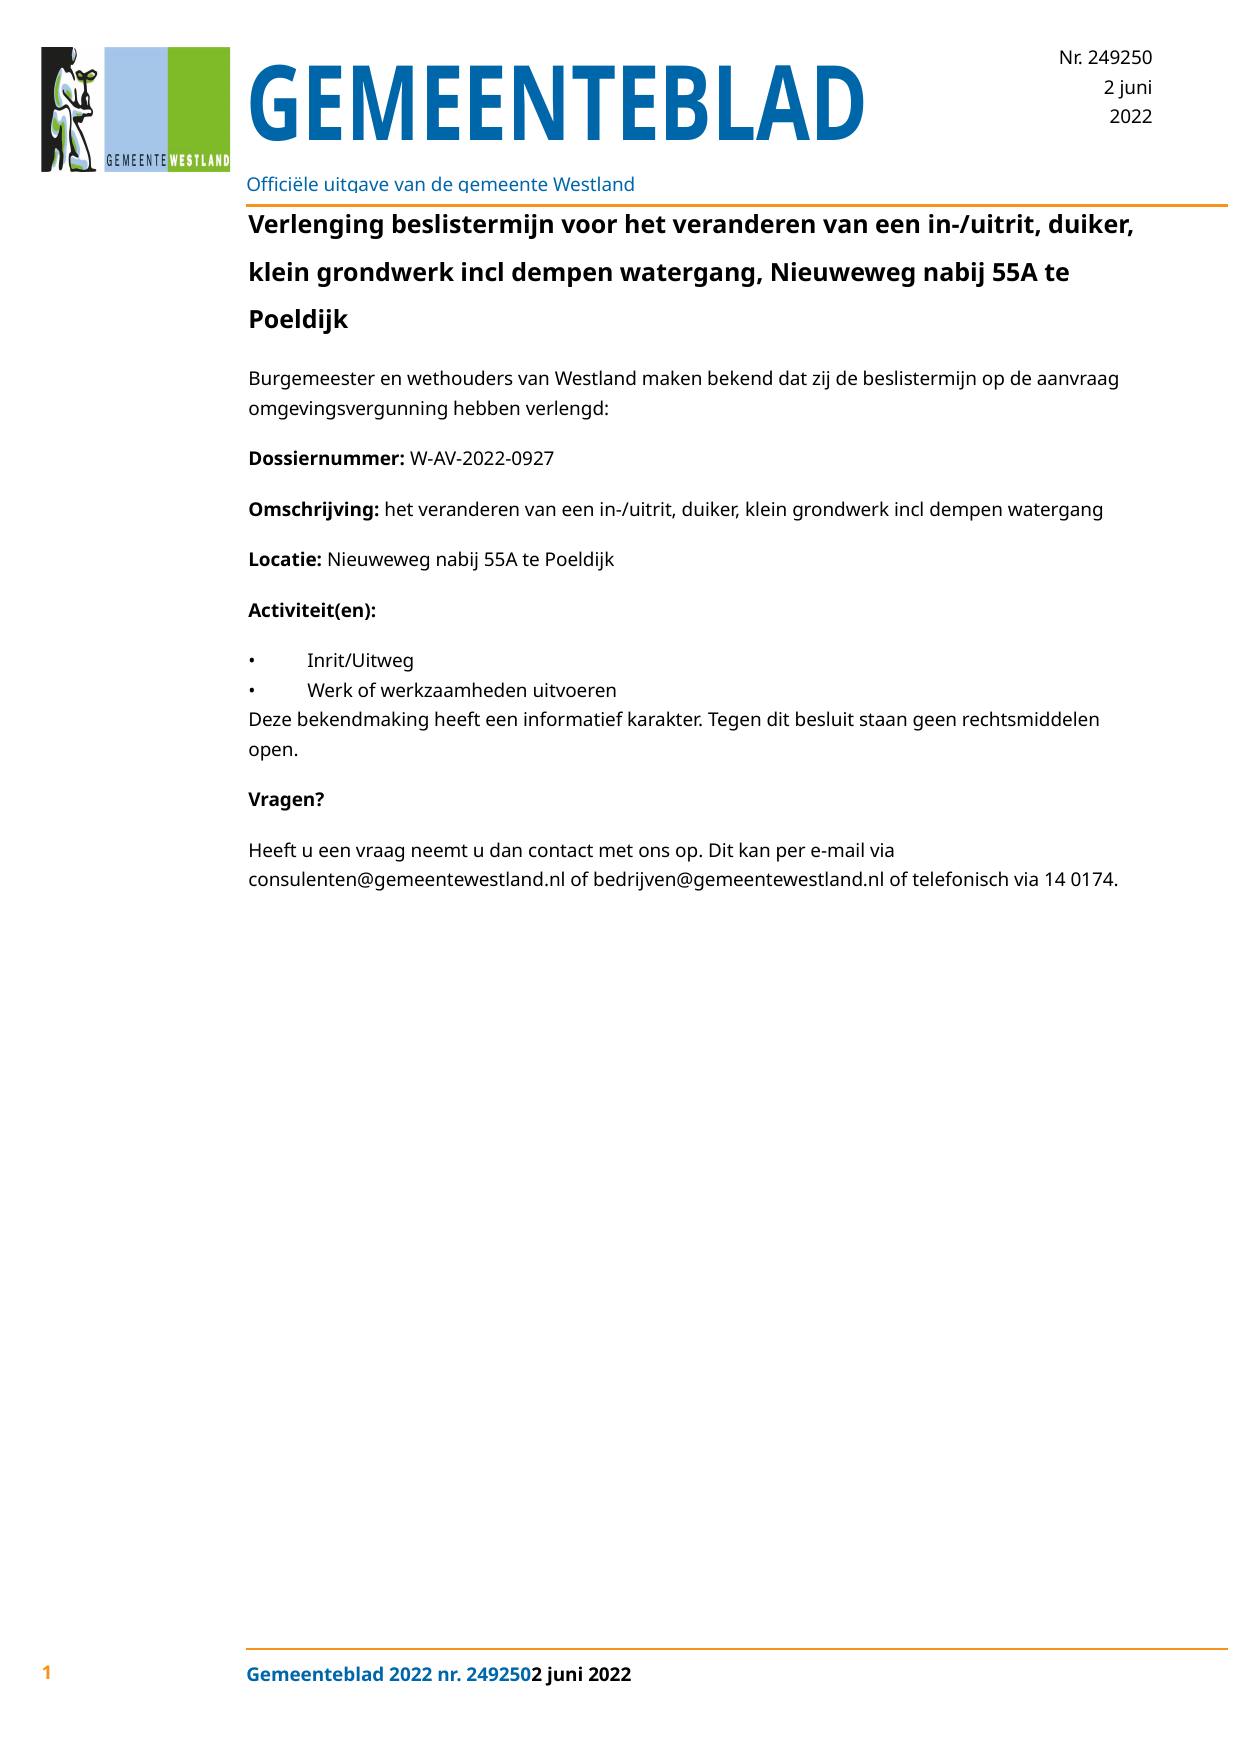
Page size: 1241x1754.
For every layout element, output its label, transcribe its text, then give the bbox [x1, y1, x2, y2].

text Dossiernummer: W-AV-2022-0927 [248, 446, 1152, 471]
text Verlenging beslistermijn voor het veranderen van een in-/uitrit, duiker, klein grondwerk incl dempen watergang, Nieuweweg nabij 55A te Poeldijk [248, 207, 1152, 336]
picture [41, 47, 231, 172]
text Activiteit(en): [248, 597, 1152, 622]
text Vragen? [248, 786, 1152, 812]
list Inrit/Uitweg [248, 647, 1152, 673]
text Locatie: Nieuweweg nabij 55A te Poeldijk [248, 546, 1152, 572]
text Deze bekendmaking heeft een informatief karakter. Tegen dit besluit staan geen rechtsmiddelen open. [248, 706, 1152, 762]
text Burgemeester en wethouders van Westland maken bekend dat zij de beslistermijn op de aanvraag omgevingsvergunning hebben verlengd: [248, 366, 1152, 421]
text Omschrijving: het veranderen van een in-/uitrit, duiker, klein grondwerk incl dempen watergang [248, 496, 1152, 522]
list Werk of werkzaamheden uitvoeren [248, 677, 1152, 702]
text Heeft u een vraag neemt u dan contact met ons op. Dit kan per e-mail via consulenten@gemeentewestland.nl of bedrijven@gemeentewestland.nl of telefonisch via 14 0174. [248, 837, 1152, 892]
